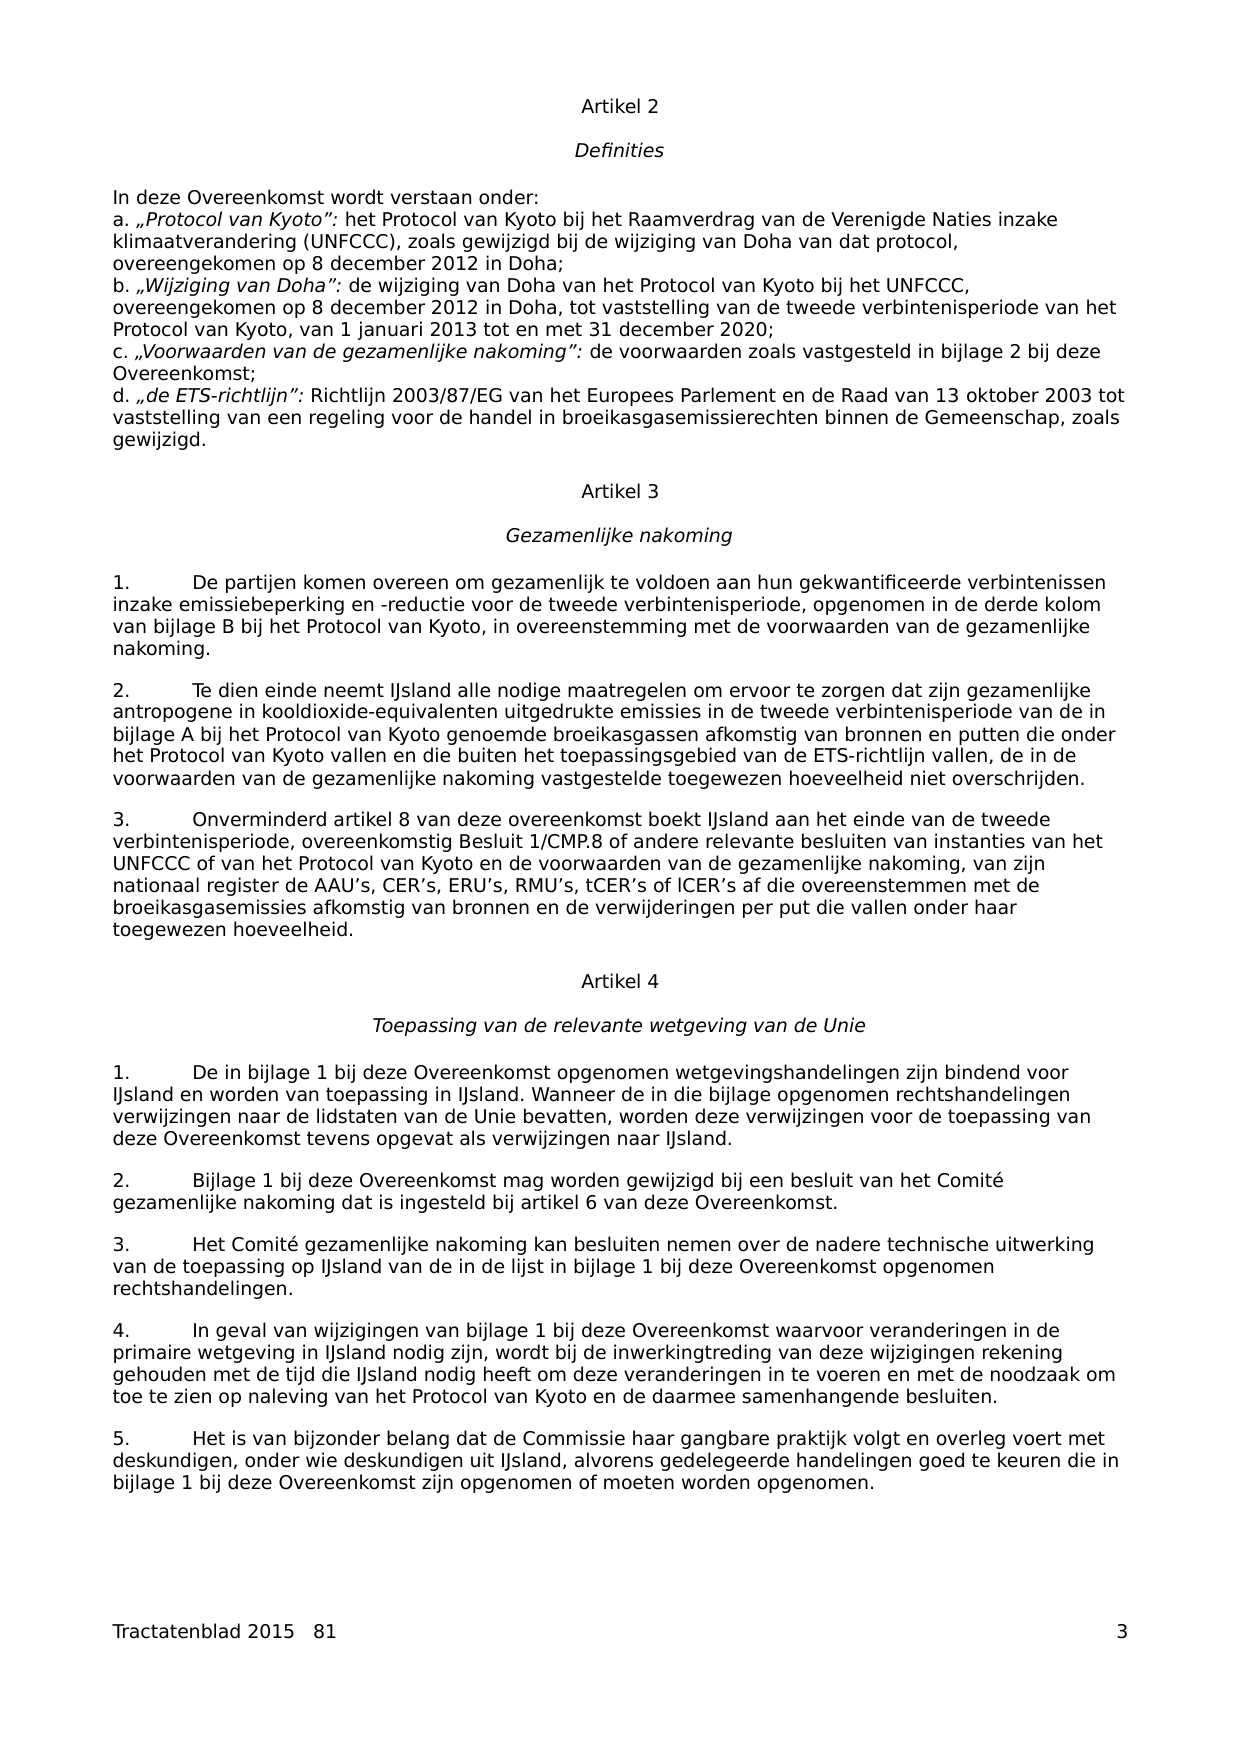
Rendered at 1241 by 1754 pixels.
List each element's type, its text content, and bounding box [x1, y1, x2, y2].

text 1. De in bijlage 1 bij deze Overeenkomst opgenomen wetgevingshandelingen zijn bindend voor IJsland en worden van toepassing in IJsland. Wanneer de in die bijlage opgenomen rechtshandelingen verwijzingen naar de lidstaten van de Unie bevatten, worden deze verwijzingen voor de toepassing van deze Overeenkomst tevens opgevat als verwijzingen naar IJsland. [112, 1062, 1128, 1150]
text 3. Onverminderd artikel 8 van deze overeenkomst boekt IJsland aan het einde van de tweede verbintenisperiode, overeenkomstig Besluit 1/CMP.8 of andere relevante besluiten van instanties van het UNFCCC of van het Protocol van Kyoto en de voorwaarden van de gezamenlijke nakoming, van zijn nationaal register de AAU’s, CER’s, ERU’s, RMU’s, tCER’s of lCER’s af die overeenstemmen met de broeikasgasemissies afkomstig van bronnen en de verwijderingen per put die vallen onder haar toegewezen hoeveelheid. [112, 809, 1128, 941]
text 1. De partijen komen overeen om gezamenlijk te voldoen aan hun gekwantificeerde verbintenissen inzake emissiebeperking en -reductie voor de tweede verbintenisperiode, opgenomen in de derde kolom van bijlage B bij het Protocol van Kyoto, in overeenstemming met de voorwaarden van de gezamenlijke nakoming. [112, 572, 1128, 659]
text In deze Overeenkomst wordt verstaan onder: [112, 187, 1128, 209]
text d. „de ETS-richtlijn”: Richtlijn 2003/87/EG van het Europees Parlement en de Raad van 13 oktober 2003 tot vaststelling van een regeling voor de handel in broeikasgasemissierechten binnen de Gemeenschap, zoals gewijzigd. [112, 385, 1128, 451]
subtitle Artikel 3 Gezamenlijke nakoming [112, 481, 1128, 547]
text b. „Wijziging van Doha”: de wijziging van Doha van het Protocol van Kyoto bij het UNFCCC, overeengekomen op 8 december 2012 in Doha, tot vaststelling van de tweede verbintenisperiode van het Protocol van Kyoto, van 1 januari 2013 tot en met 31 december 2020; [112, 275, 1128, 341]
text a. „Protocol van Kyoto”: het Protocol van Kyoto bij het Raamverdrag van de Verenigde Naties inzake klimaatverandering (UNFCCC), zoals gewijzigd bij de wijziging van Doha van dat protocol, overeengekomen op 8 december 2012 in Doha; [112, 209, 1128, 275]
text 2. Te dien einde neemt IJsland alle nodige maatregelen om ervoor te zorgen dat zijn gezamenlijke antropogene in kooldioxide-equivalenten uitgedrukte emissies in de tweede verbintenisperiode van de in bijlage A bij het Protocol van Kyoto genoemde broeikasgassen afkomstig van bronnen en putten die onder het Protocol van Kyoto vallen en die buiten het toepassingsgebied van de ETS-richtlijn vallen, de in de voorwaarden van de gezamenlijke nakoming vastgestelde toegewezen hoeveelheid niet overschrijden. [112, 679, 1128, 789]
text 5. Het is van bijzonder belang dat de Commissie haar gangbare praktijk volgt en overleg voert met deskundigen, onder wie deskundigen uit IJsland, alvorens gedelegeerde handelingen goed te keuren die in bijlage 1 bij deze Overeenkomst zijn opgenomen of moeten worden opgenomen. [112, 1428, 1128, 1494]
subtitle Artikel 2 Definities [112, 96, 1128, 162]
text c. „Voorwaarden van de gezamenlijke nakoming”: de voorwaarden zoals vastgesteld in bijlage 2 bij deze Overeenkomst; [112, 341, 1128, 385]
text 3. Het Comité gezamenlijke nakoming kan besluiten nemen over de nadere technische uitwerking van de toepassing op IJsland van de in de lijst in bijlage 1 bij deze Overeenkomst opgenomen rechtshandelingen. [112, 1234, 1128, 1300]
subtitle Artikel 4 Toepassing van de relevante wetgeving van de Unie [112, 971, 1128, 1037]
text 4. In geval van wijzigingen van bijlage 1 bij deze Overeenkomst waarvoor veranderingen in de primaire wetgeving in IJsland nodig zijn, wordt bij de inwerkingtreding van deze wijzigingen rekening gehouden met de tijd die IJsland nodig heeft om deze veranderingen in te voeren en met de noodzaak om toe te zien op naleving van het Protocol van Kyoto en de daarmee samenhangende besluiten. [112, 1320, 1128, 1408]
text 2. Bijlage 1 bij deze Overeenkomst mag worden gewijzigd bij een besluit van het Comité gezamenlijke nakoming dat is ingesteld bij artikel 6 van deze Overeenkomst. [112, 1170, 1128, 1214]
